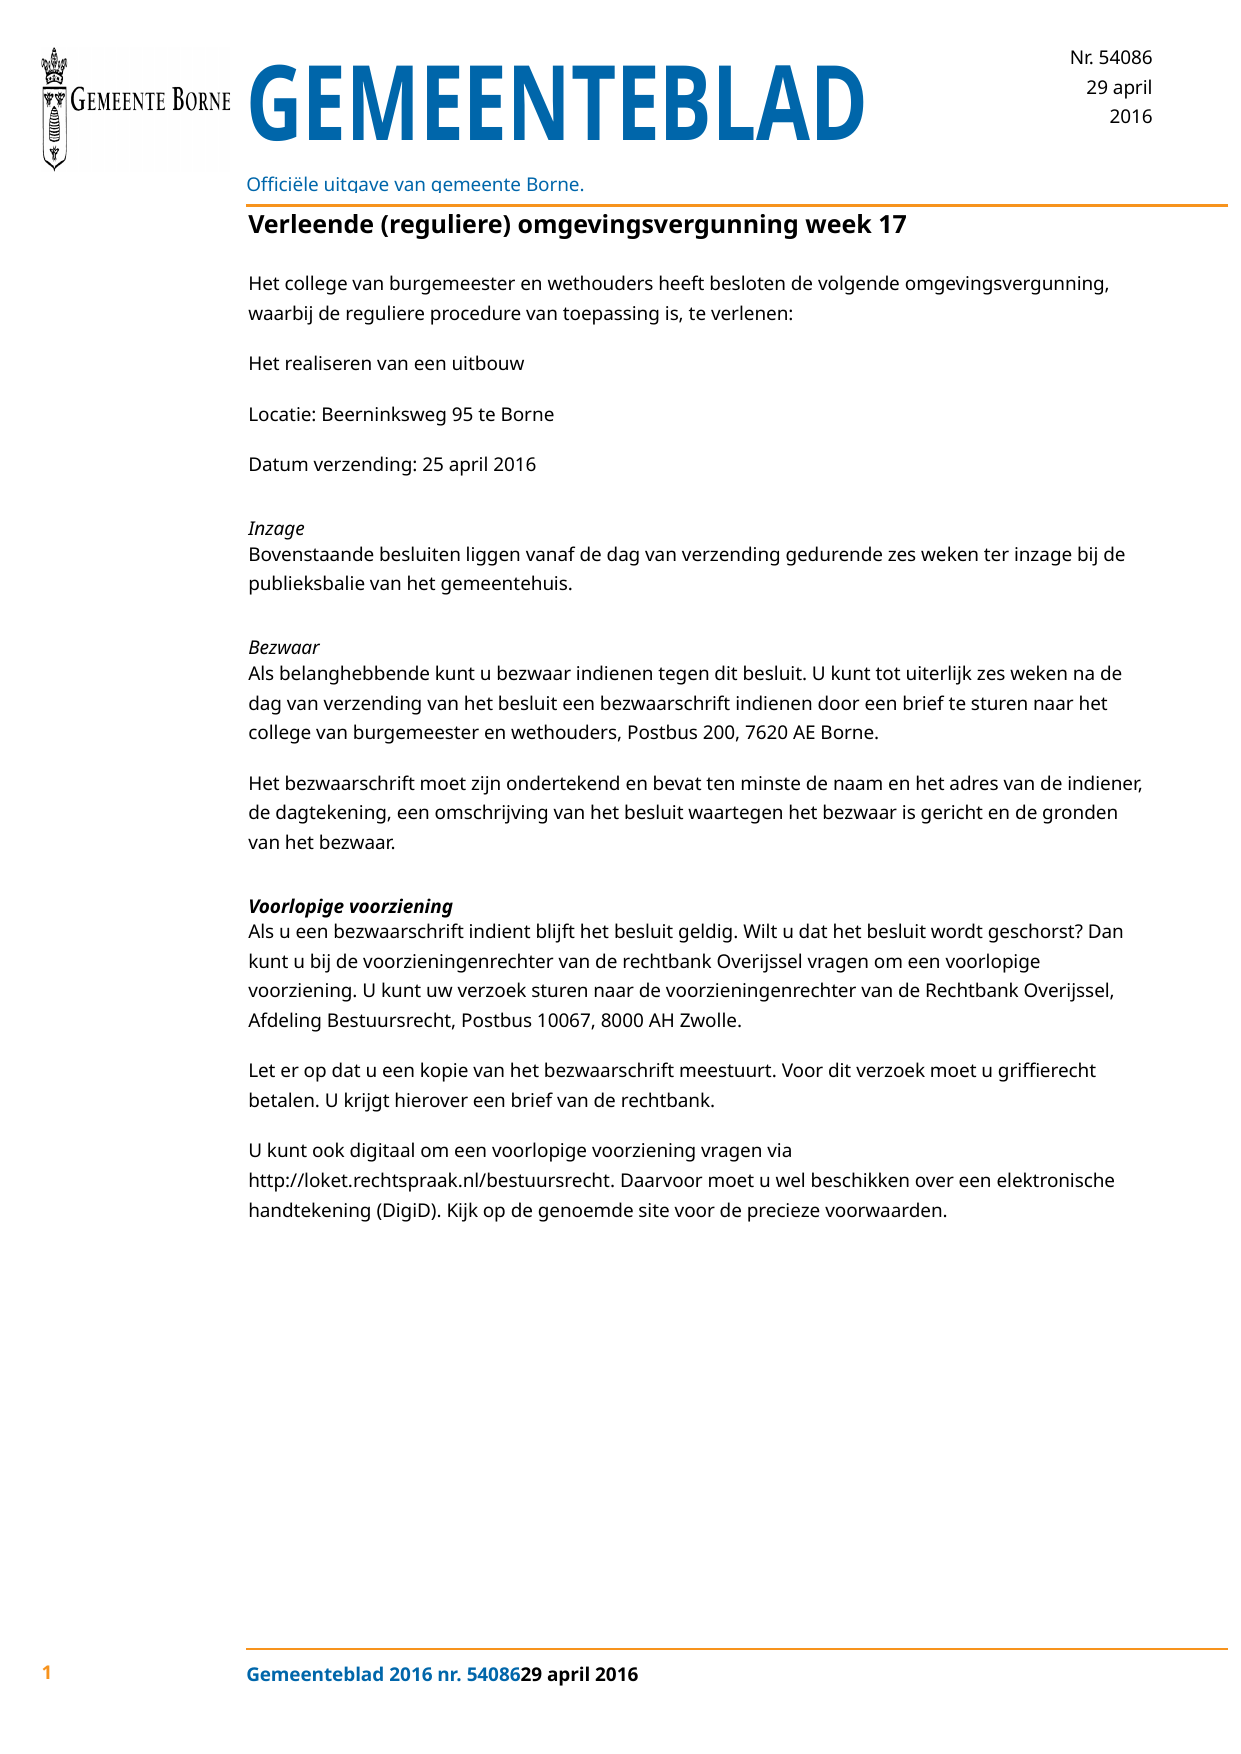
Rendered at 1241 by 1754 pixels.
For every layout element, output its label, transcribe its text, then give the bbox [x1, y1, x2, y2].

text Het bezwaarschrift moet zijn ondertekend en bevat ten minste de naam en het adres van de indiener, de dagtekening, een omschrijving van het besluit waartegen het bezwaar is gericht en de gronden van het bezwaar. [248, 770, 1152, 854]
text Bovenstaande besluiten liggen vanaf de dag van verzending gedurende zes weken ter inzage bij de publieksbalie van het gemeentehuis. [248, 541, 1152, 596]
text Inzage [248, 515, 1152, 541]
text Verleende (reguliere) omgevingsvergunning week 17 [248, 207, 1152, 241]
text Het college van burgemeester en wethouders heeft besloten de volgende omgevingsvergunning, waarbij de reguliere procedure van toepassing is, te verlenen: [248, 270, 1152, 326]
text Het realiseren van een uitbouw [248, 350, 1152, 376]
text Als u een bezwaarschrift indient blijft het besluit geldig. Wilt u dat het besluit wordt geschorst? Dan kunt u bij de voorzieningenrechter van de rechtbank Overijssel vragen om een voorlopige voorziening. U kunt uw verzoek sturen naar de voorzieningenrechter van de Rechtbank Overijssel, Afdeling Bestuursrecht, Postbus 10067, 8000 AH Zwolle. [248, 918, 1152, 1033]
text Bezwaar [248, 634, 1152, 660]
text Locatie: Beerninksweg 95 te Borne [248, 401, 1152, 426]
text Voorlopige voorziening [248, 893, 1152, 918]
text Als belanghebbende kunt u bezwaar indienen tegen dit besluit. U kunt tot uiterlijk zes weken na de dag van verzending van het besluit een bezwaarschrift indienen door een brief te sturen naar het college van burgemeester en wethouders, Postbus 200, 7620 AE Borne. [248, 660, 1152, 745]
text Let er op dat u een kopie van het bezwaarschrift meestuurt. Voor dit verzoek moet u griffierecht betalen. U krijgt hierover een brief van de rechtbank. [248, 1058, 1152, 1113]
text U kunt ook digitaal om een voorlopige voorziening vragen via http://loket.rechtspraak.nl/bestuursrecht. Daarvoor moet u wel beschikken over een elektronische handtekening (DigiD). Kijk op de genoemde site voor de precieze voorwaarden. [248, 1138, 1152, 1223]
picture [41, 47, 231, 172]
text Datum verzending: 25 april 2016 [248, 451, 1152, 477]
